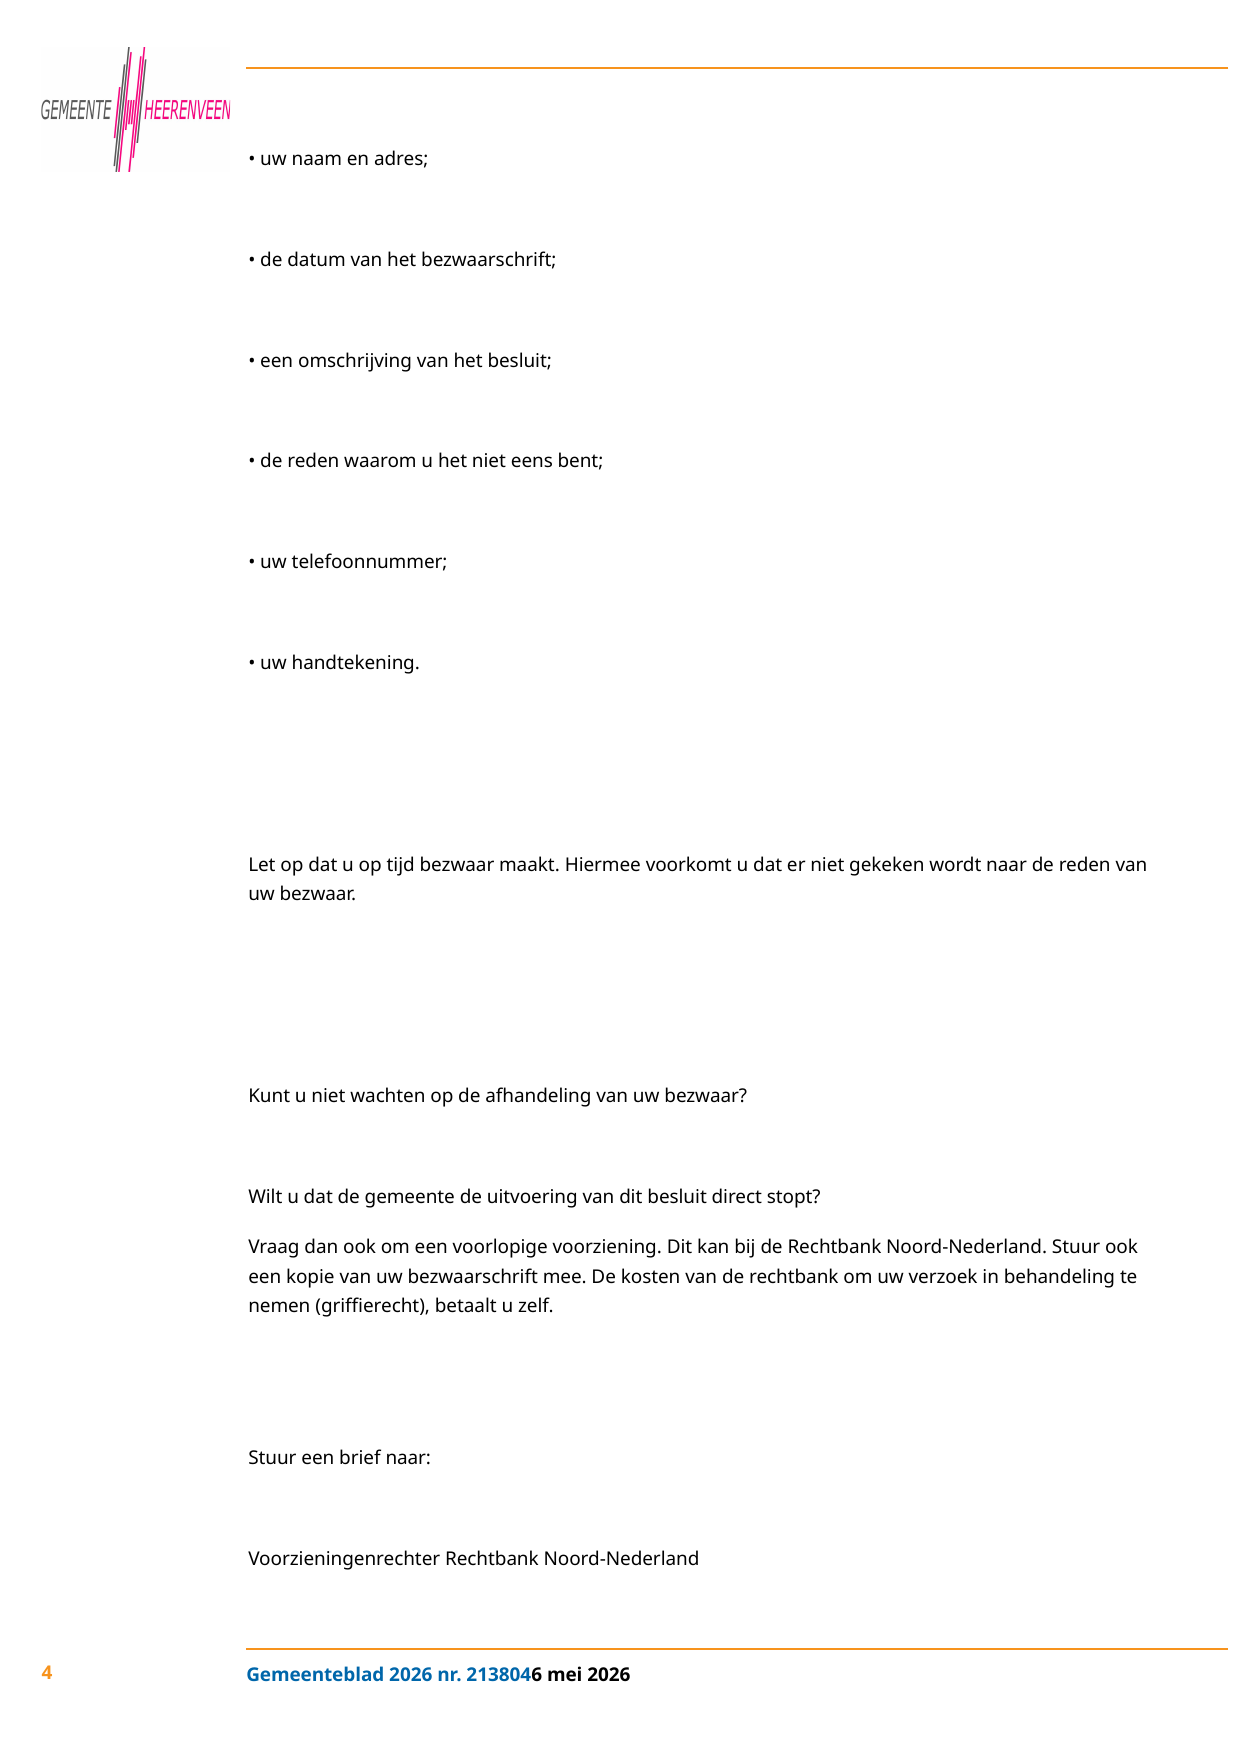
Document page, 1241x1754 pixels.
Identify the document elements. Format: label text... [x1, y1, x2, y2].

text Wilt u dat de gemeente de uitvoering van dit besluit direct stopt? [248, 1183, 1152, 1209]
text Kunt u niet wachten op de afhandeling van uw bezwaar? [248, 1082, 1152, 1108]
text Stuur een brief naar: [248, 1444, 1152, 1470]
text Let op dat u op tijd bezwaar maakt. Hiermee voorkomt u dat er niet gekeken wordt naar de reden van uw bezwaar. [248, 851, 1152, 906]
text Vraag dan ook om een voorlopige voorziening. Dit kan bij de Rechtbank Noord-Nederland. Stuur ook een kopie van uw bezwaarschrift mee. De kosten van de rechtbank om uw verzoek in behandeling te nemen (griffierecht), betaalt u zelf. [248, 1233, 1152, 1318]
text • uw telefoonnummer; [248, 548, 1152, 574]
text • een omschrijving van het besluit; [248, 347, 1152, 373]
text • de reden waarom u het niet eens bent; [248, 448, 1152, 473]
text Voorzieningenrechter Rechtbank Noord-Nederland [248, 1545, 1152, 1571]
text • uw handtekening. [248, 649, 1152, 675]
text • uw naam en adres; [248, 145, 1152, 171]
text • de datum van het bezwaarschrift; [248, 246, 1152, 272]
picture [41, 47, 231, 172]
